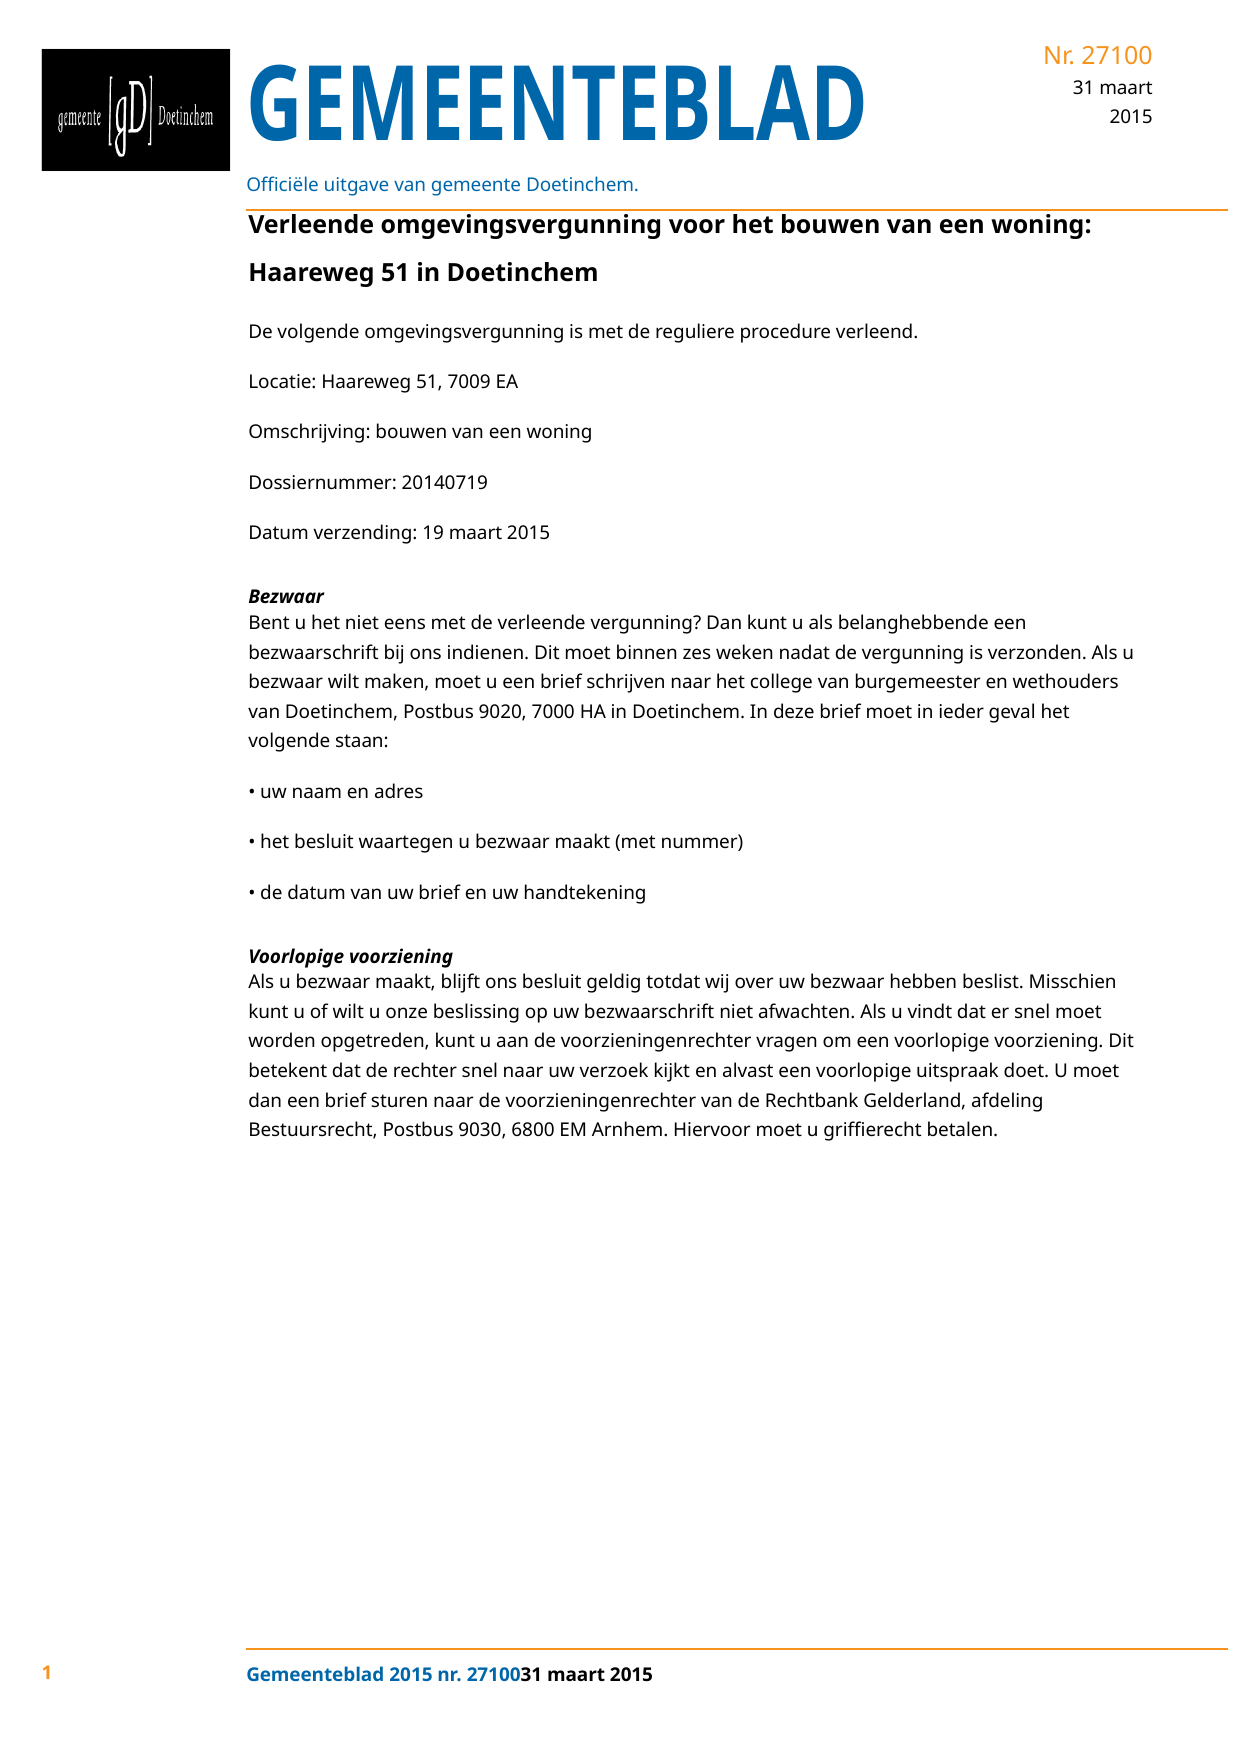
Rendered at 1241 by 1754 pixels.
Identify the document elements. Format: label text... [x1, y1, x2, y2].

text • het besluit waartegen u bezwaar maakt (met nummer) [248, 828, 1152, 854]
text Dossiernummer: 20140719 [248, 469, 1152, 495]
text • de datum van uw brief en uw handtekening [248, 879, 1152, 904]
text Bezwaar [248, 583, 1152, 609]
text Datum verzending: 19 maart 2015 [248, 519, 1152, 545]
text Als u bezwaar maakt, blijft ons besluit geldig totdat wij over uw bezwaar hebben beslist. Misschien kunt u of wilt u onze beslissing op uw bezwaarschrift niet afwachten. Als u vindt dat er snel moet worden opgetreden, kunt u aan de voorzieningenrechter vragen om een voorlopige voorziening. Dit betekent dat de rechter snel naar uw verzoek kijkt en alvast een voorlopige uitspraak doet. U moet dan een brief sturen naar de voorzieningenrechter van de Rechtbank Gelderland, afdeling Bestuursrecht, Postbus 9030, 6800 EM Arnhem. Hiervoor moet u griffierecht betalen. [248, 968, 1152, 1142]
picture [41, 47, 231, 172]
text Verleende omgevingsvergunning voor het bouwen van een woning: Haareweg 51 in Doetinchem [248, 211, 1152, 288]
text De volgende omgevingsvergunning is met de reguliere procedure verleend. [248, 318, 1152, 344]
text Voorlopige voorziening [248, 943, 1152, 968]
text Omschrijving: bouwen van een woning [248, 419, 1152, 444]
text Locatie: Haareweg 51, 7009 EA [248, 368, 1152, 394]
text Bent u het niet eens met de verleende vergunning? Dan kunt u als belanghebbende een bezwaarschrift bij ons indienen. Dit moet binnen zes weken nadat de vergunning is verzonden. Als u bezwaar wilt maken, moet u een brief schrijven naar het college van burgemeester en wethouders van Doetinchem, Postbus 9020, 7000 HA in Doetinchem. In deze brief moet in ieder geval het volgende staan: [248, 609, 1152, 753]
text • uw naam en adres [248, 778, 1152, 804]
